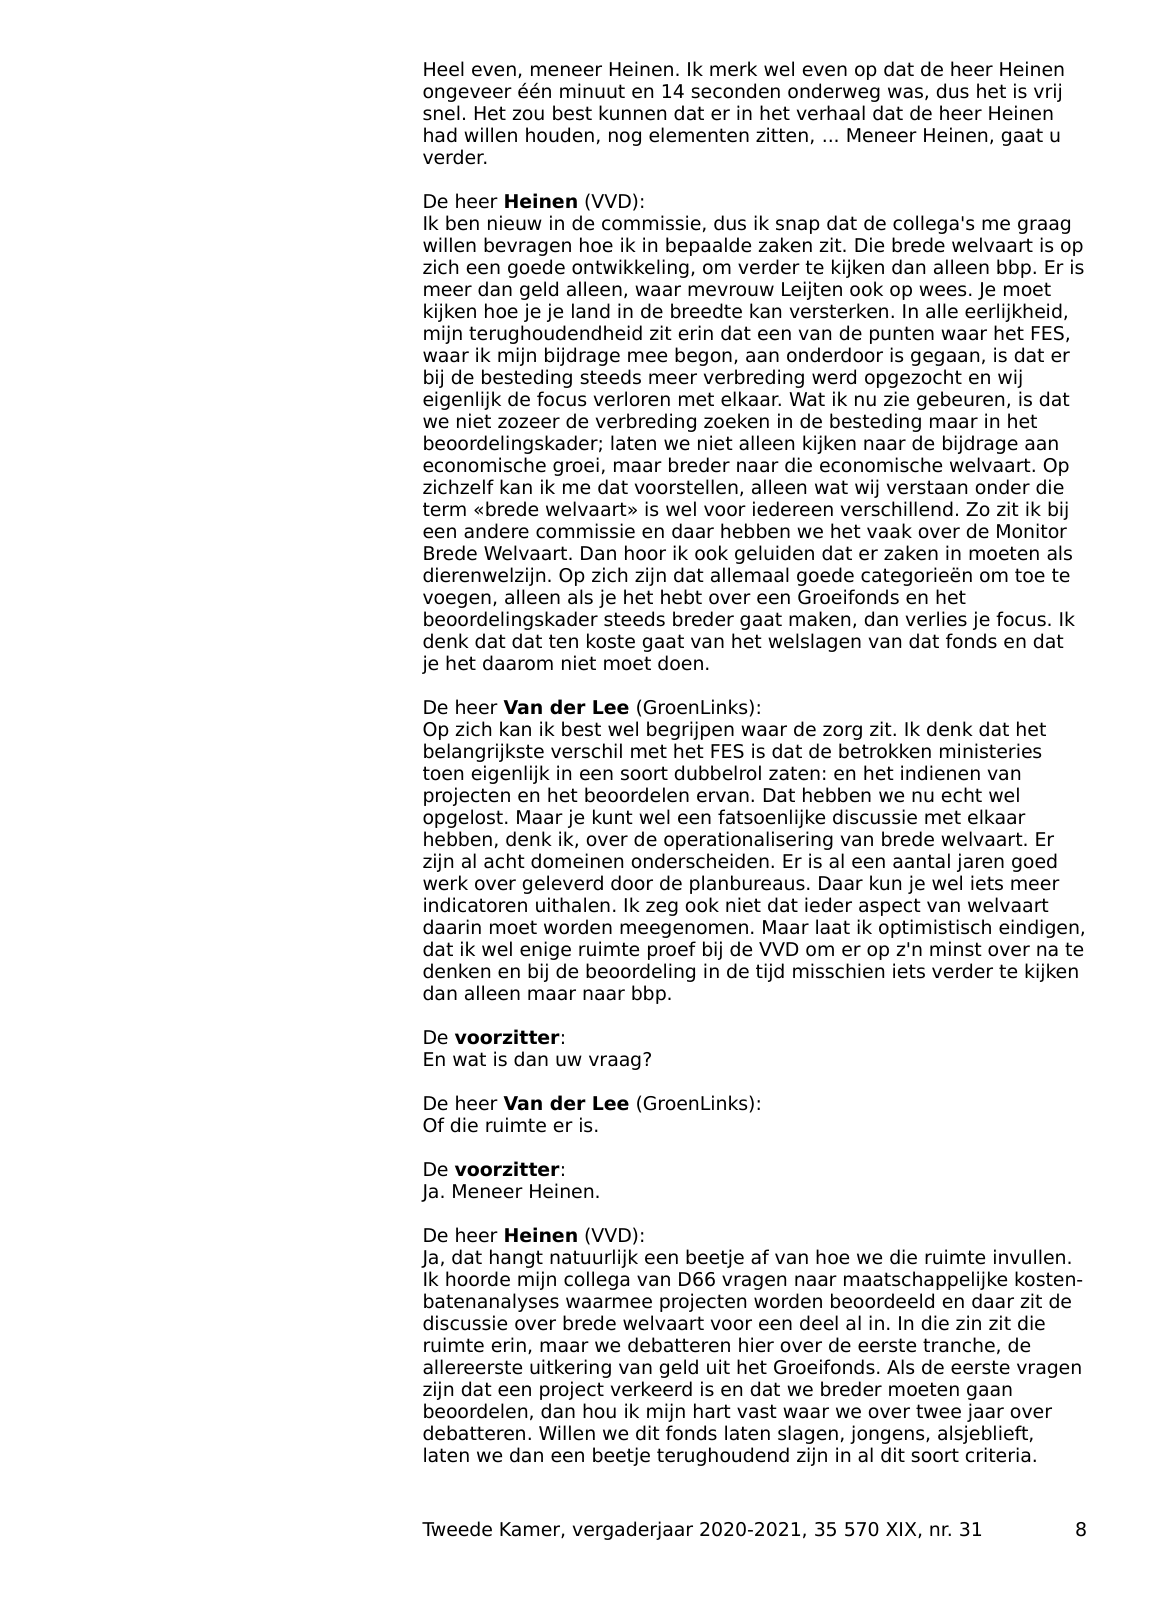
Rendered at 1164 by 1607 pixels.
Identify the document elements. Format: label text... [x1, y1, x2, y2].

text De heer Heinen (VVD): [422, 191, 1087, 213]
text Heel even, meneer Heinen. Ik merk wel even op dat de heer Heinen ongeveer één minuut en 14 seconden onderweg was, dus het is vrij snel. Het zou best kunnen dat er in het verhaal dat de heer Heinen had willen houden, nog elementen zitten, ... Meneer Heinen, gaat u verder. [422, 59, 1087, 169]
text En wat is dan uw vraag? [422, 1049, 1087, 1071]
text De heer Van der Lee (GroenLinks): [422, 697, 1087, 719]
text De voorzitter: [422, 1159, 1087, 1181]
text De voorzitter: [422, 1027, 1087, 1049]
text Of die ruimte er is. [422, 1115, 1087, 1137]
text De heer Van der Lee (GroenLinks): [422, 1093, 1087, 1115]
text Op zich kan ik best wel begrijpen waar de zorg zit. Ik denk dat het belangrijkste verschil met het FES is dat de betrokken ministeries toen eigenlijk in een soort dubbelrol zaten: en het indienen van projecten en het beoordelen ervan. Dat hebben we nu echt wel opgelost. Maar je kunt wel een fatsoenlijke discussie met elkaar hebben, denk ik, over de operationalisering van brede welvaart. Er zijn al acht domeinen onderscheiden. Er is al een aantal jaren goed werk over geleverd door de planbureaus. Daar kun je wel iets meer indicatoren uithalen. Ik zeg ook niet dat ieder aspect van welvaart daarin moet worden meegenomen. Maar laat ik optimistisch eindigen, dat ik wel enige ruimte proef bij de VVD om er op z'n minst over na te denken en bij de beoordeling in de tijd misschien iets verder te kijken dan alleen maar naar bbp. [422, 719, 1087, 1004]
text Ja, dat hangt natuurlijk een beetje af van hoe we die ruimte invullen. Ik hoorde mijn collega van D66 vragen naar maatschappelijke kosten-batenanalyses waarmee projecten worden beoordeeld en daar zit de discussie over brede welvaart voor een deel al in. In die zin zit die ruimte erin, maar we debatteren hier over de eerste tranche, de allereerste uitkering van geld uit het Groeifonds. Als de eerste vragen zijn dat een project verkeerd is en dat we breder moeten gaan beoordelen, dan hou ik mijn hart vast waar we over twee jaar over debatteren. Willen we dit fonds laten slagen, jongens, alsjeblieft, laten we dan een beetje terughoudend zijn in al dit soort criteria. [422, 1247, 1087, 1467]
text Ja. Meneer Heinen. [422, 1181, 1087, 1203]
text Ik ben nieuw in de commissie, dus ik snap dat de collega's me graag willen bevragen hoe ik in bepaalde zaken zit. Die brede welvaart is op zich een goede ontwikkeling, om verder te kijken dan alleen bbp. Er is meer dan geld alleen, waar mevrouw Leijten ook op wees. Je moet kijken hoe je je land in de breedte kan versterken. In alle eerlijkheid, mijn terughoudendheid zit erin dat een van de punten waar het FES, waar ik mijn bijdrage mee begon, aan onderdoor is gegaan, is dat er bij de besteding steeds meer verbreding werd opgezocht en wij eigenlijk de focus verloren met elkaar. Wat ik nu zie gebeuren, is dat we niet zozeer de verbreding zoeken in de besteding maar in het beoordelingskader; laten we niet alleen kijken naar de bijdrage aan economische groei, maar breder naar die economische welvaart. Op zichzelf kan ik me dat voorstellen, alleen wat wij verstaan onder die term «brede welvaart» is wel voor iedereen verschillend. Zo zit ik bij een andere commissie en daar hebben we het vaak over de Monitor Brede Welvaart. Dan hoor ik ook geluiden dat er zaken in moeten als dierenwelzijn. Op zich zijn dat allemaal goede categorieën om toe te voegen, alleen als je het hebt over een Groeifonds en het beoordelingskader steeds breder gaat maken, dan verlies je focus. Ik denk dat dat ten koste gaat van het welslagen van dat fonds en dat je het daarom niet moet doen. [422, 213, 1087, 675]
text De heer Heinen (VVD): [422, 1225, 1087, 1247]
